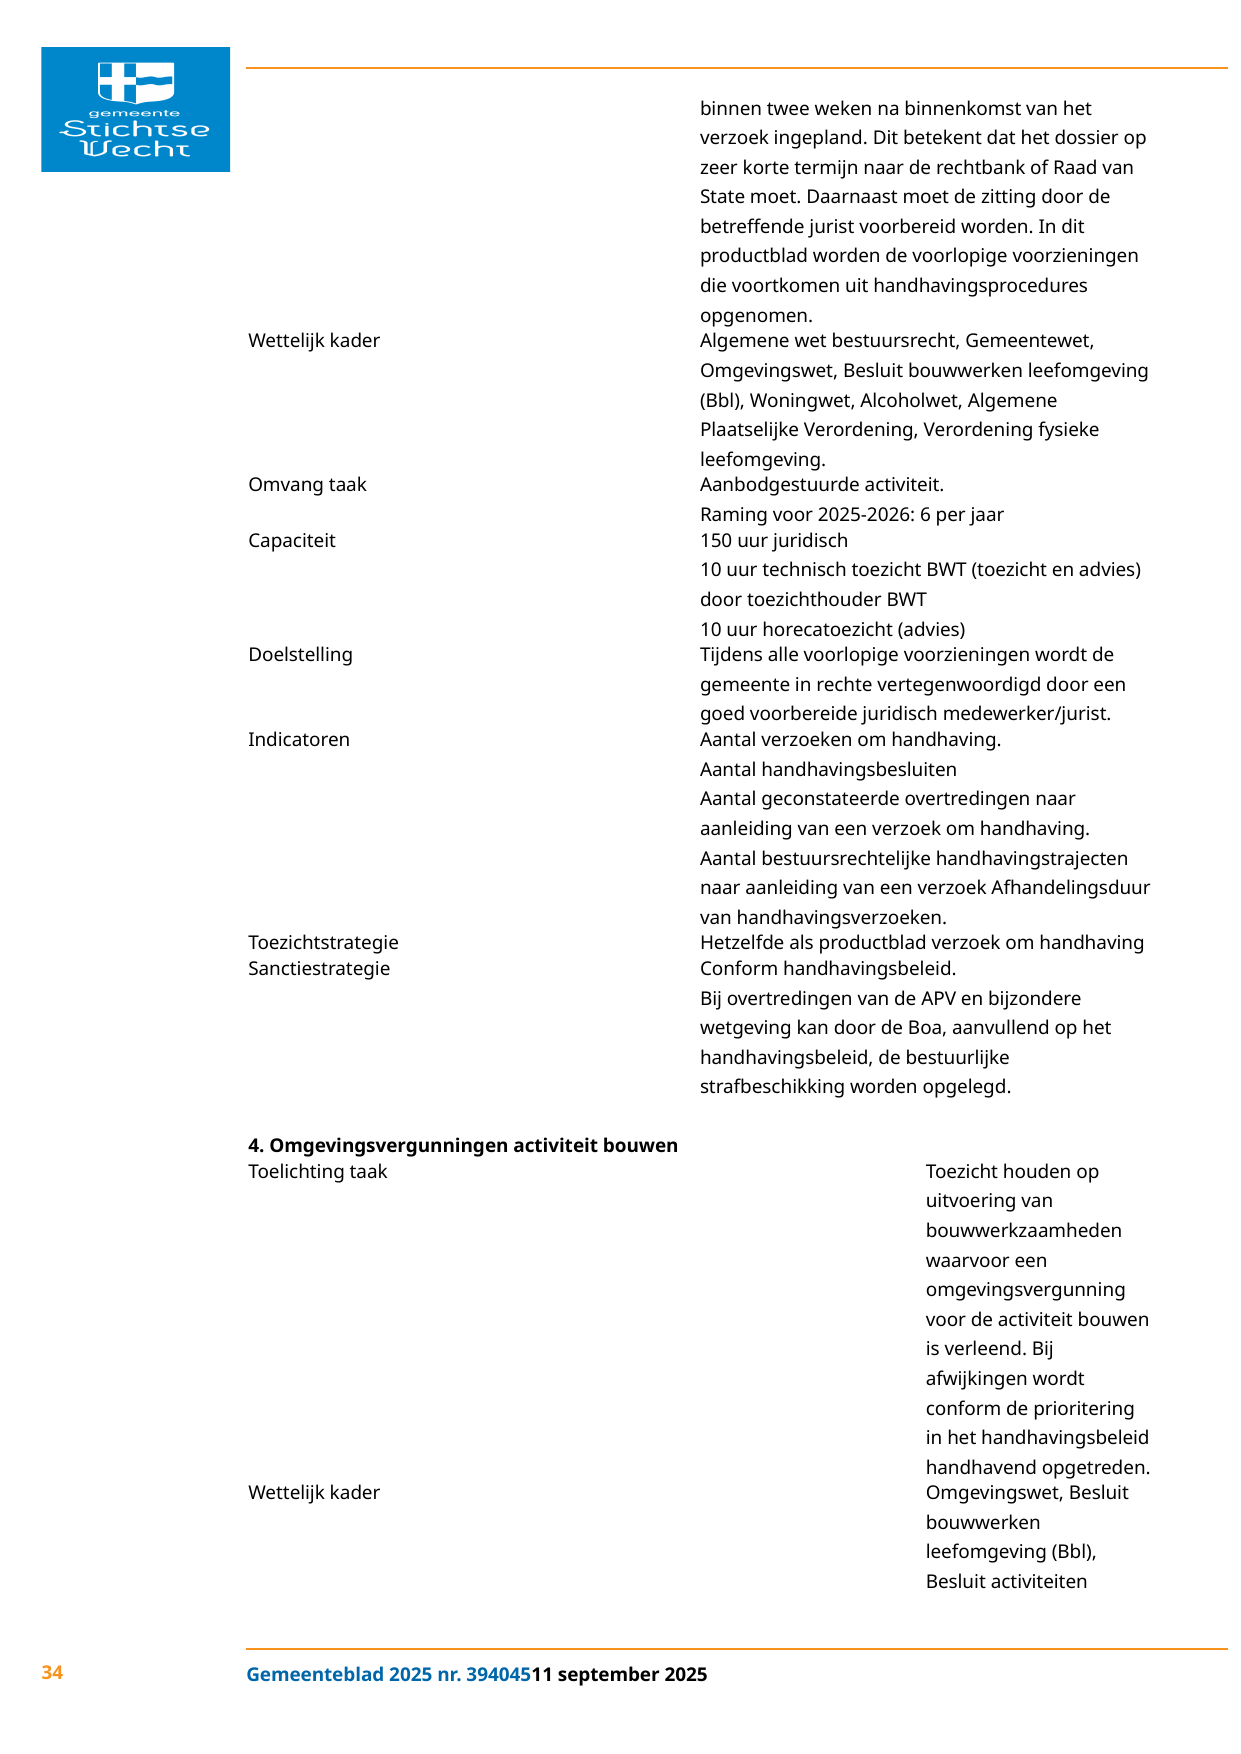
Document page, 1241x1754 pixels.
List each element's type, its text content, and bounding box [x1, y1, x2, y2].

table_cell Wettelijk kader [248, 328, 700, 472]
table_cell Capaciteit [248, 527, 700, 641]
table_cell Toelichting taak [248, 1158, 926, 1479]
table_cell 150 uur juridisch 10 uur technisch toezicht BWT (toezicht en advies) door toezichthouder BWT 10 uur horecatoezicht (advies) [700, 527, 1152, 641]
table_cell [248, 95, 700, 328]
table_cell Omgevingswet, Besluit bouwwerken leefomgeving (Bbl), Besluit activiteiten [926, 1480, 1152, 1594]
table_cell Toezichtstrategie [248, 930, 700, 955]
table_cell Hetzelfde als productblad verzoek om handhaving [700, 930, 1152, 955]
table_cell Indicatoren [248, 726, 700, 929]
table_cell Conform handhavingsbeleid. Bij overtredingen van de APV en bijzondere wetgeving kan door de Boa, aanvullend op het handhavingsbeleid, de bestuurlijke strafbeschikking worden opgelegd. [700, 955, 1152, 1099]
table_cell Tijdens alle voorlopige voorzieningen wordt de gemeente in rechte vertegenwoordigd door een goed voorbereide juridisch medewerker/jurist. [700, 641, 1152, 726]
table_cell Wettelijk kader [248, 1480, 926, 1594]
picture [99, 63, 135, 101]
table_cell Aantal verzoeken om handhaving. Aantal handhavingsbesluiten Aantal geconstateerde overtredingen naar aanleiding van een verzoek om handhaving. Aantal bestuursrechtelijke handhavingstrajecten naar aanleiding van een verzoek Afhandelingsduur van handhavingsverzoeken. [700, 726, 1152, 929]
table_cell Omvang taak [248, 472, 700, 527]
table_cell Doelstelling [248, 641, 700, 726]
table_cell Algemene wet bestuursrecht, Gemeentewet, Omgevingswet, Besluit bouwwerken leefomgeving (Bbl), Woningwet, Alcoholwet, Algemene Plaatselijke Verordening, Verordening fysieke leefomgeving. [700, 328, 1152, 472]
table_cell Aanbodgestuurde activiteit. Raming voor 2025-2026: 6 per jaar [700, 472, 1152, 527]
table_header 4. Omgevingsvergunningen activiteit bouwen [248, 1132, 1152, 1158]
picture [137, 63, 174, 103]
table_cell Sanctiestrategie [248, 955, 700, 1099]
table_cell binnen twee weken na binnenkomst van het verzoek ingepland. Dit betekent dat het dossier op zeer korte termijn naar de rechtbank of Raad van State moet. Daarnaast moet de zitting door de betreffende jurist voorbereid worden. In dit productblad worden de voorlopige voorzieningen die voortkomen uit handhavingsprocedures opgenomen. [700, 95, 1152, 328]
table_cell Toezicht houden op uitvoering van bouwwerkzaamheden waarvoor een omgevingsvergunning voor de activiteit bouwen is verleend. Bij afwijkingen wordt conform de prioritering in het handhavingsbeleid handhavend opgetreden. [926, 1158, 1152, 1479]
